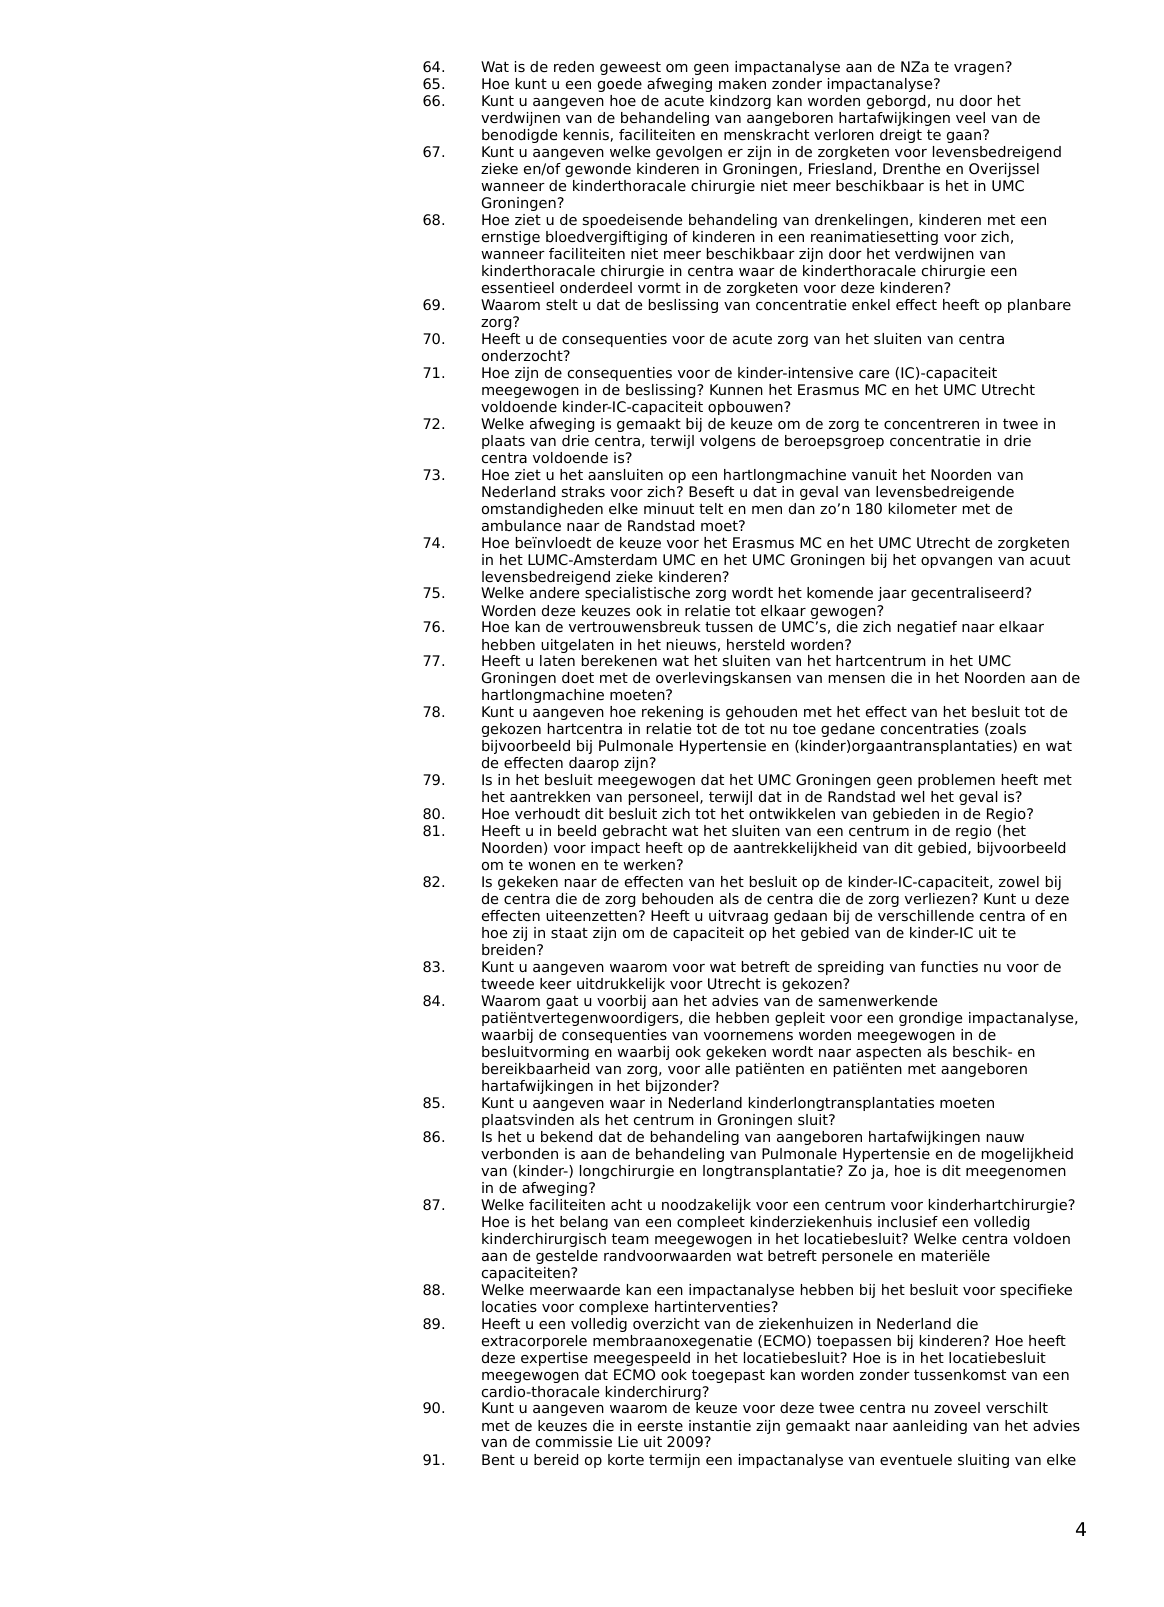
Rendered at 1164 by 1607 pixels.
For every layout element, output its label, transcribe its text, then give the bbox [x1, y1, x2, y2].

table_cell 91. [422, 1451, 475, 1468]
table_cell 71. [422, 365, 475, 416]
table_cell Hoe kunt u een goede afweging maken zonder impactanalyse? [475, 76, 1087, 93]
table_cell Hoe ziet u de spoedeisende behandeling van drenkelingen, kinderen met een ernstige bloedvergiftiging of kinderen in een reanimatiesetting voor zich, wanneer faciliteiten niet meer beschikbaar zijn door het verdwijnen van kinderthoracale chirurgie in centra waar de kinderthoracale chirurgie een essentieel onderdeel vormt in de zorgketen voor deze kinderen? [475, 212, 1087, 297]
table_cell Is gekeken naar de effecten van het besluit op de kinder-IC-capaciteit, zowel bij de centra die de zorg behouden als de centra die de zorg verliezen? Kunt u deze effecten uiteenzetten? Heeft u uitvraag gedaan bij de verschillende centra of en hoe zij in staat zijn om de capaciteit op het gebied van de kinder-IC uit te breiden? [475, 874, 1087, 959]
table_cell 73. [422, 467, 475, 534]
table_cell Is in het besluit meegewogen dat het UMC Groningen geen problemen heeft met het aantrekken van personeel, terwijl dat in de Randstad wel het geval is? [475, 772, 1087, 806]
table_cell Kunt u aangeven waar in Nederland kinderlongtransplantaties moeten plaatsvinden als het centrum in Groningen sluit? [475, 1095, 1087, 1129]
table_cell 80. [422, 806, 475, 823]
table_cell 77. [422, 653, 475, 704]
table_cell 65. [422, 76, 475, 93]
table_cell 89. [422, 1316, 475, 1400]
table_cell Is het u bekend dat de behandeling van aangeboren hartafwijkingen nauw verbonden is aan de behandeling van Pulmonale Hypertensie en de mogelijkheid van (kinder-) longchirurgie en longtransplantatie? Zo ja, hoe is dit meegenomen in de afweging? [475, 1129, 1087, 1197]
table_cell Welke andere specialistische zorg wordt het komende jaar gecentraliseerd? Worden deze keuzes ook in relatie tot elkaar gewogen? [475, 585, 1087, 619]
table_cell Kunt u aangeven hoe rekening is gehouden met het effect van het besluit tot de gekozen hartcentra in relatie tot de tot nu toe gedane concentraties (zoals bijvoorbeeld bij Pulmonale Hypertensie en (kinder)orgaantransplantaties) en wat de effecten daarop zijn? [475, 704, 1087, 772]
table_cell 78. [422, 704, 475, 772]
table_cell 87. [422, 1197, 475, 1282]
table_cell 75. [422, 585, 475, 619]
table_cell Heeft u de consequenties voor de acute zorg van het sluiten van centra onderzocht? [475, 331, 1087, 365]
table_cell 74. [422, 535, 475, 585]
table_cell Hoe zijn de consequenties voor de kinder-intensive care (IC)-capaciteit meegewogen in de beslissing? Kunnen het Erasmus MC en het UMC Utrecht voldoende kinder-IC-capaciteit opbouwen? [475, 365, 1087, 416]
table_cell 82. [422, 874, 475, 959]
table_cell Hoe beïnvloedt de keuze voor het Erasmus MC en het UMC Utrecht de zorgketen in het LUMC-Amsterdam UMC en het UMC Groningen bij het opvangen van acuut levensbedreigend zieke kinderen? [475, 535, 1087, 585]
table_cell Welke meerwaarde kan een impactanalyse hebben bij het besluit voor specifieke locaties voor complexe hartinterventies? [475, 1282, 1087, 1316]
table_cell Hoe kan de vertrouwensbreuk tussen de UMC’s, die zich negatief naar elkaar hebben uitgelaten in het nieuws, hersteld worden? [475, 619, 1087, 653]
table_cell Hoe verhoudt dit besluit zich tot het ontwikkelen van gebieden in de Regio? [475, 806, 1087, 823]
table_cell 64. [422, 59, 475, 76]
table_cell 83. [422, 959, 475, 993]
table_cell 76. [422, 619, 475, 653]
table_cell 85. [422, 1095, 475, 1129]
table_cell Heeft u in beeld gebracht wat het sluiten van een centrum in de regio (het Noorden) voor impact heeft op de aantrekkelijkheid van dit gebied, bijvoorbeeld om te wonen en te werken? [475, 823, 1087, 874]
table_cell Wat is de reden geweest om geen impactanalyse aan de NZa te vragen? [475, 59, 1087, 76]
table_cell 84. [422, 993, 475, 1095]
table_cell Welke faciliteiten acht u noodzakelijk voor een centrum voor kinderhartchirurgie? Hoe is het belang van een compleet kinderziekenhuis inclusief een volledig kinderchirurgisch team meegewogen in het locatiebesluit? Welke centra voldoen aan de gestelde randvoorwaarden wat betreft personele en materiële capaciteiten? [475, 1197, 1087, 1282]
table_cell Kunt u aangeven hoe de acute kindzorg kan worden geborgd, nu door het verdwijnen van de behandeling van aangeboren hartafwijkingen veel van de benodigde kennis, faciliteiten en menskracht verloren dreigt te gaan? [475, 93, 1087, 144]
table_cell Bent u bereid op korte termijn een impactanalyse van eventuele sluiting van elke [475, 1451, 1087, 1468]
table_cell 88. [422, 1282, 475, 1316]
table_cell 86. [422, 1129, 475, 1197]
table_cell Heeft u laten berekenen wat het sluiten van het hartcentrum in het UMC Groningen doet met de overlevingskansen van mensen die in het Noorden aan de hartlongmachine moeten? [475, 653, 1087, 704]
table_cell 66. [422, 93, 475, 144]
table_cell Kunt u aangeven welke gevolgen er zijn in de zorgketen voor levensbedreigend zieke en/of gewonde kinderen in Groningen, Friesland, Drenthe en Overijssel wanneer de kinderthoracale chirurgie niet meer beschikbaar is het in UMC Groningen? [475, 144, 1087, 212]
table_cell 69. [422, 297, 475, 331]
table_cell 70. [422, 331, 475, 365]
table_cell Welke afweging is gemaakt bij de keuze om de zorg te concentreren in twee in plaats van drie centra, terwijl volgens de beroepsgroep concentratie in drie centra voldoende is? [475, 416, 1087, 467]
table_cell Kunt u aangeven waarom voor wat betreft de spreiding van functies nu voor de tweede keer uitdrukkelijk voor Utrecht is gekozen? [475, 959, 1087, 993]
table_cell 79. [422, 772, 475, 806]
table_cell Heeft u een volledig overzicht van de ziekenhuizen in Nederland die extracorporele membraanoxegenatie (ECMO) toepassen bij kinderen? Hoe heeft deze expertise meegespeeld in het locatiebesluit? Hoe is in het locatiebesluit meegewogen dat ECMO ook toegepast kan worden zonder tussenkomst van een cardio-thoracale kinderchirurg? [475, 1316, 1087, 1400]
table_cell Waarom gaat u voorbij aan het advies van de samenwerkende patiëntvertegenwoordigers, die hebben gepleit voor een grondige impactanalyse, waarbij de consequenties van voornemens worden meegewogen in de besluitvorming en waarbij ook gekeken wordt naar aspecten als beschik- en bereikbaarheid van zorg, voor alle patiënten en patiënten met aangeboren hartafwijkingen in het bijzonder? [475, 993, 1087, 1095]
table_cell Kunt u aangeven waarom de keuze voor deze twee centra nu zoveel verschilt met de keuzes die in eerste instantie zijn gemaakt naar aanleiding van het advies van de commissie Lie uit 2009? [475, 1400, 1087, 1451]
table_cell Waarom stelt u dat de beslissing van concentratie enkel effect heeft op planbare zorg? [475, 297, 1087, 331]
table_cell 67. [422, 144, 475, 212]
table_cell Hoe ziet u het aansluiten op een hartlongmachine vanuit het Noorden van Nederland straks voor zich? Beseft u dat in geval van levensbedreigende omstandigheden elke minuut telt en men dan zo’n 180 kilometer met de ambulance naar de Randstad moet? [475, 467, 1087, 534]
table_cell 90. [422, 1400, 475, 1451]
table_cell 68. [422, 212, 475, 297]
table_cell 72. [422, 416, 475, 467]
table_cell 81. [422, 823, 475, 874]
